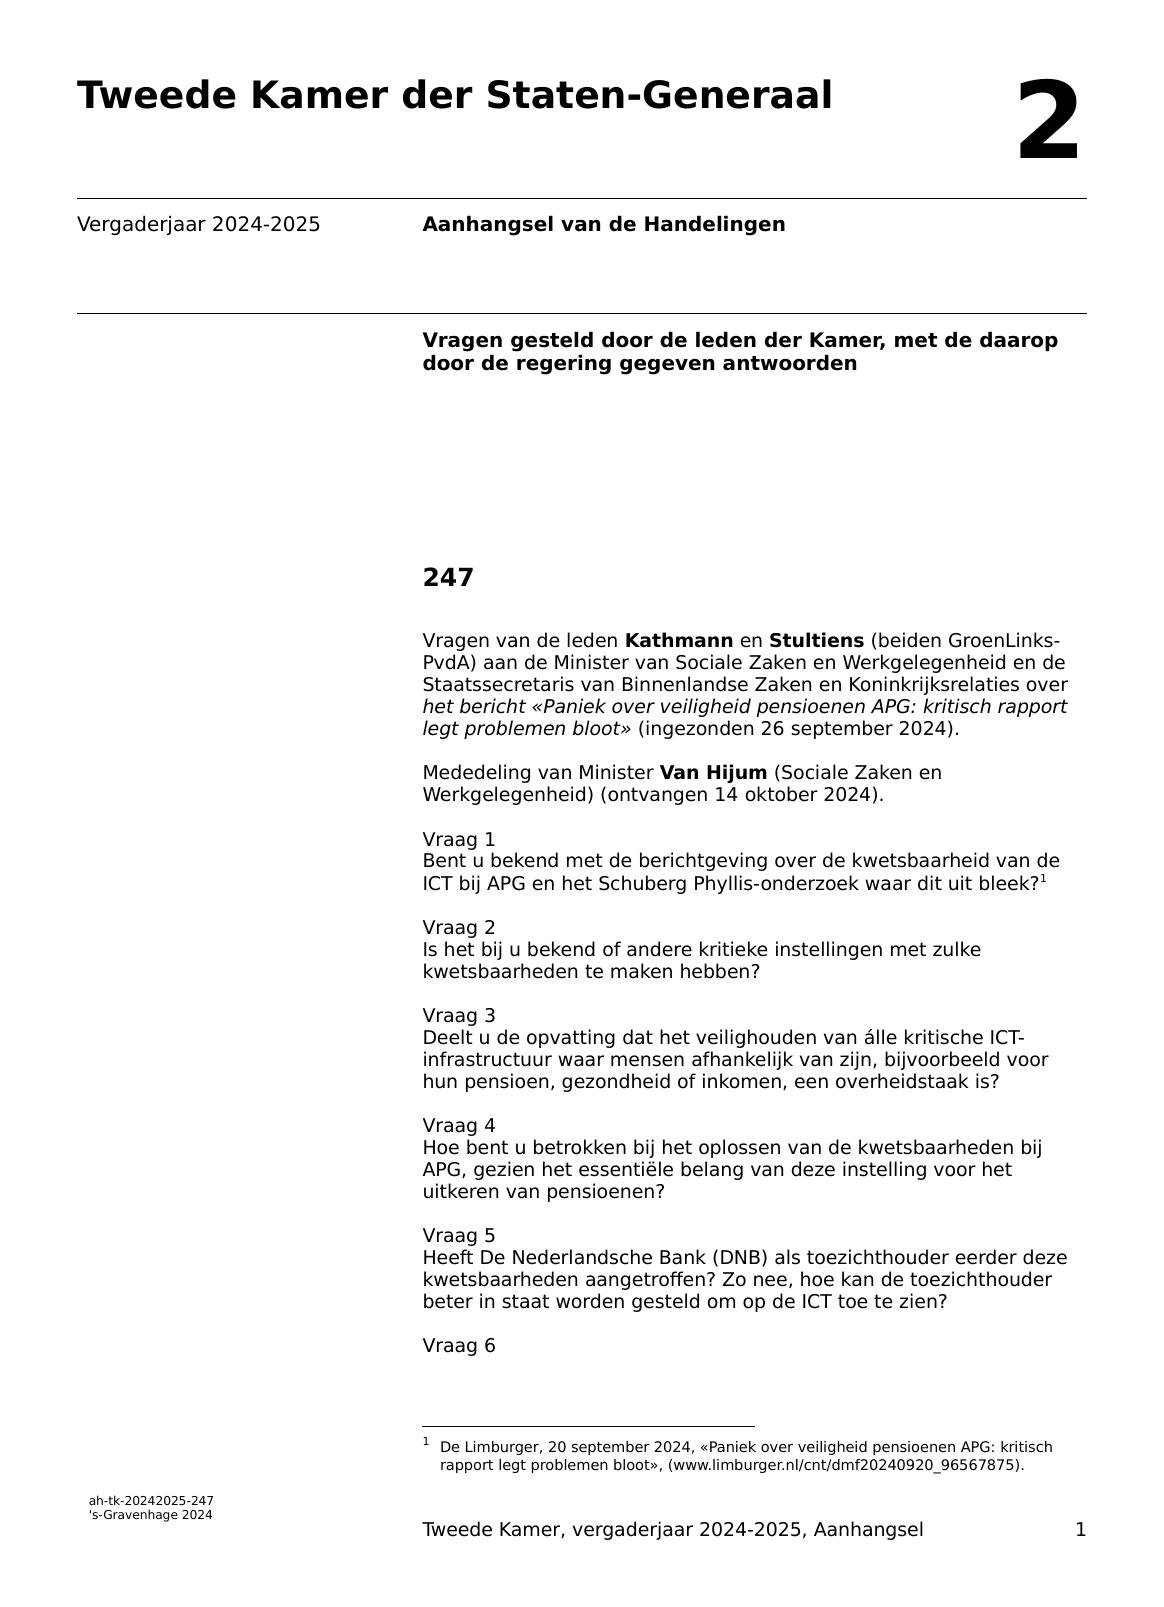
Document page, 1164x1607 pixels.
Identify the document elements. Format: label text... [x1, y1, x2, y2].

text 247 [422, 563, 1087, 592]
text De Limburger, 20 september 2024, «Paniek over veiligheid pensioenen APG: kritisch rapport legt problemen bloot», (www.limburger.nl/cnt/dmf20240920_96567875). [422, 1435, 1087, 1474]
text Is het bij u bekend of andere kritieke instellingen met zulke kwetsbaarheden te maken hebben? [422, 938, 1087, 982]
text Vraag 3 [422, 1005, 1087, 1027]
text Hoe bent u betrokken bij het oplossen van de kwetsbaarheden bij APG, gezien het essentiële belang van deze instelling voor het uitkeren van pensioenen? [422, 1137, 1087, 1203]
table_cell Vergaderjaar 2024-2025 [77, 199, 422, 313]
table_cell Aanhangsel van de Handelingen [422, 199, 1087, 313]
table_cell Vragen gesteld door de leden der Kamer, met de daarop door de regering gegeven antwoorden [422, 314, 1087, 375]
table_header Tweede Kamer der Staten-Generaal [77, 59, 886, 198]
text Vraag 1 [422, 828, 1087, 850]
text Vraag 6 [422, 1335, 1087, 1357]
text Vraag 2 [422, 917, 1087, 938]
text Vraag 5 [422, 1225, 1087, 1247]
text Mededeling van Minister Van Hijum (Sociale Zaken en Werkgelegenheid) (ontvangen 14 oktober 2024). [422, 762, 1087, 806]
text Bent u bekend met de berichtgeving over de kwetsbaarheid van de ICT bij APG en het Schuberg Phyllis-onderzoek waar dit uit bleek? [422, 850, 1087, 894]
table_header 2 [886, 59, 1087, 198]
text ah-tk-20242025-247 [88, 1494, 323, 1508]
text Vraag 4 [422, 1115, 1087, 1137]
text Deelt u de opvatting dat het veilighouden van álle kritische ICT-infrastructuur waar mensen afhankelijk van zijn, bijvoorbeeld voor hun pensioen, gezondheid of inkomen, een overheidstaak is? [422, 1027, 1087, 1093]
text Vragen van de leden Kathmann en Stultiens (beiden GroenLinks-PvdA) aan de Minister van Sociale Zaken en Werkgelegenheid en de Staatssecretaris van Binnenlandse Zaken en Koninkrijksrelaties over het bericht «Paniek over veiligheid pensioenen APG: kritisch rapport legt problemen bloot» (ingezonden 26 september 2024). [422, 630, 1087, 740]
text Heeft De Nederlandsche Bank (DNB) als toezichthouder eerder deze kwetsbaarheden aangetroffen? Zo nee, hoe kan de toezichthouder beter in staat worden gesteld om op de ICT toe te zien? [422, 1247, 1087, 1313]
text 's-Gravenhage 2024 [88, 1508, 323, 1522]
table_cell [77, 314, 422, 375]
